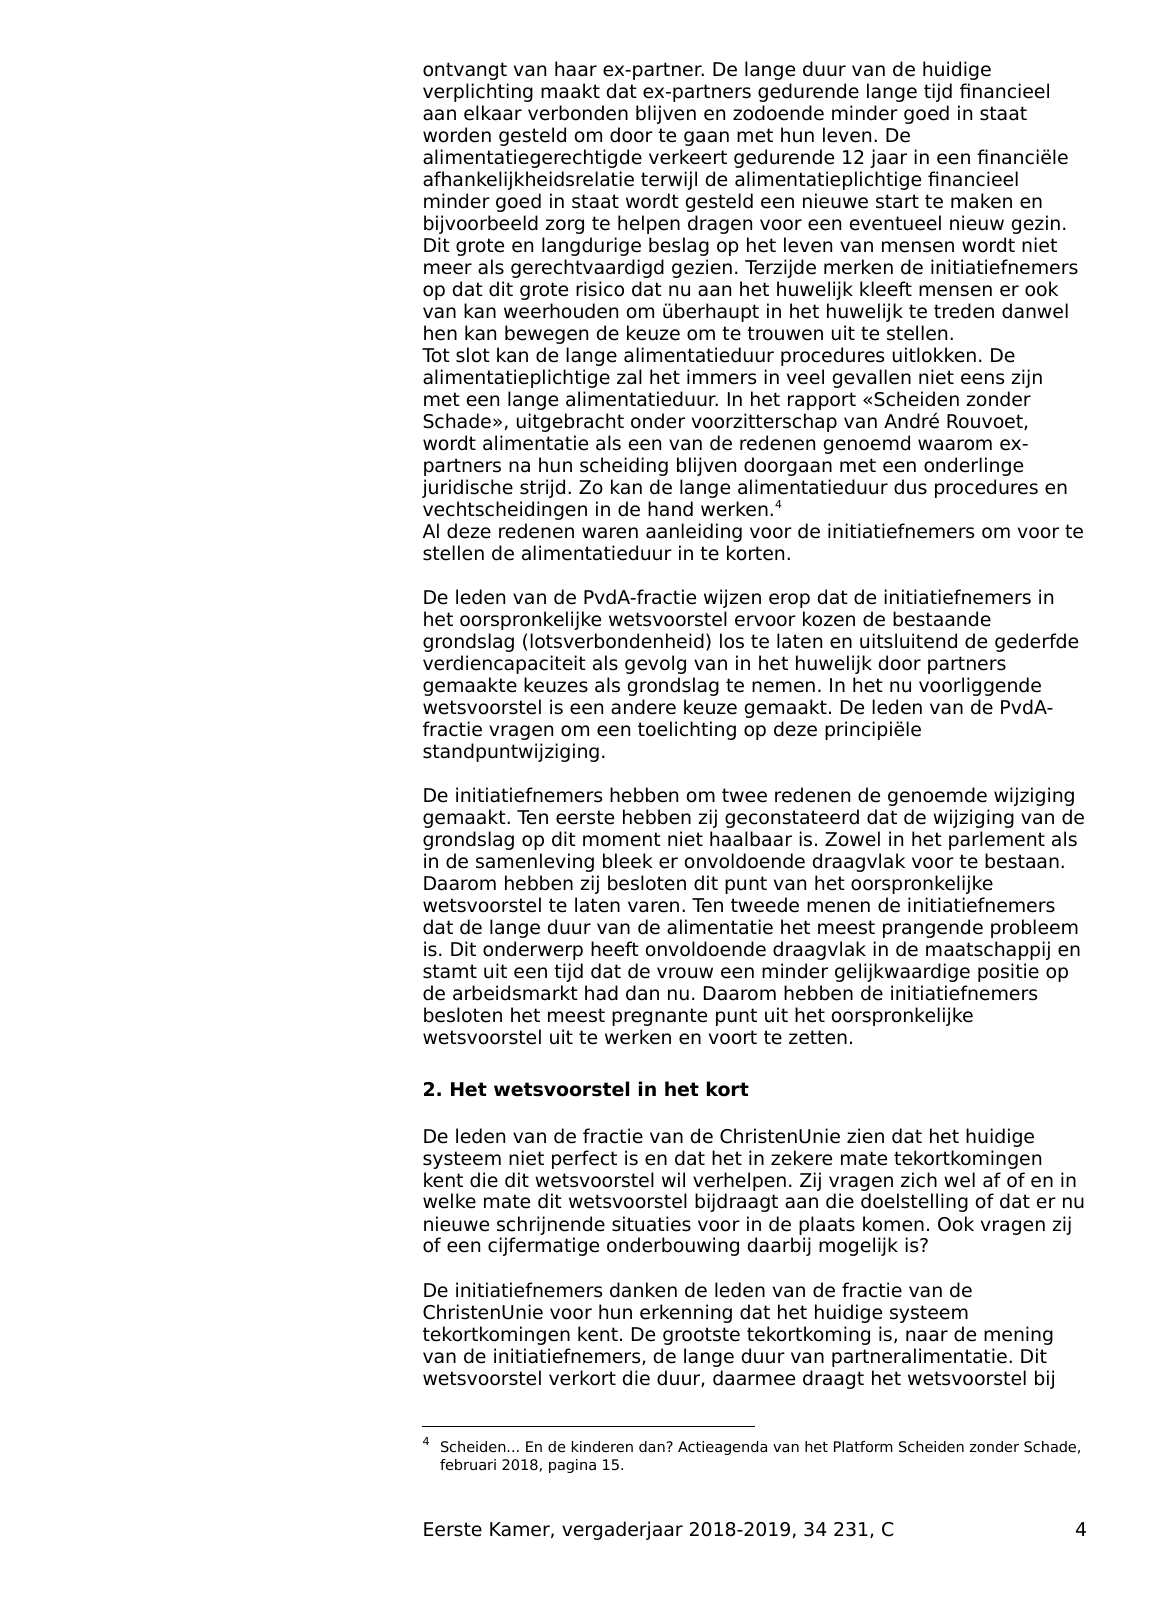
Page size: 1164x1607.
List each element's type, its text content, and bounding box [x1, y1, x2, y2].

text De initiatiefnemers hebben om twee redenen de genoemde wijziging gemaakt. Ten eerste hebben zij geconstateerd dat de wijziging van de grondslag op dit moment niet haalbaar is. Zowel in het parlement als in de samenleving bleek er onvoldoende draagvlak voor te bestaan. Daarom hebben zij besloten dit punt van het oorspronkelijke wetsvoorstel te laten varen. Ten tweede menen de initiatiefnemers dat de lange duur van de alimentatie het meest prangende probleem is. Dit onderwerp heeft onvoldoende draagvlak in de maatschappij en stamt uit een tijd dat de vrouw een minder gelijkwaardige positie op de arbeidsmarkt had dan nu. Daarom hebben de initiatiefnemers besloten het meest pregnante punt uit het oorspronkelijke wetsvoorstel uit te werken en voort te zetten. [422, 785, 1087, 1048]
text De leden van de fractie van de ChristenUnie zien dat het huidige systeem niet perfect is en dat het in zekere mate tekortkomingen kent die dit wetsvoorstel wil verhelpen. Zij vragen zich wel af of en in welke mate dit wetsvoorstel bijdraagt aan die doelstelling of dat er nu nieuwe schrijnende situaties voor in de plaats komen. Ook vragen zij of een cijfermatige onderbouwing daarbij mogelijk is? [422, 1126, 1087, 1257]
text De initiatiefnemers danken de leden van de fractie van de ChristenUnie voor hun erkenning dat het huidige systeem tekortkomingen kent. De grootste tekortkoming is, naar de mening van de initiatiefnemers, de lange duur van partneralimentatie. Dit wetsvoorstel verkort die duur, daarmee draagt het wetsvoorstel bij [422, 1279, 1087, 1389]
text Al deze redenen waren aanleiding voor de initiatiefnemers om voor te stellen de alimentatieduur in te korten. [422, 521, 1087, 564]
text ontvangt van haar ex-partner. De lange duur van de huidige verplichting maakt dat ex-partners gedurende lange tijd financieel aan elkaar verbonden blijven en zodoende minder goed in staat worden gesteld om door te gaan met hun leven. De alimentatiegerechtigde verkeert gedurende 12 jaar in een financiële afhankelijkheidsrelatie terwijl de alimentatieplichtige financieel minder goed in staat wordt gesteld een nieuwe start te maken en bijvoorbeeld zorg te helpen dragen voor een eventueel nieuw gezin. Dit grote en langdurige beslag op het leven van mensen wordt niet meer als gerechtvaardigd gezien. Terzijde merken de initiatiefnemers op dat dit grote risico dat nu aan het huwelijk kleeft mensen er ook van kan weerhouden om überhaupt in het huwelijk te treden danwel hen kan bewegen de keuze om te trouwen uit te stellen. [422, 59, 1087, 345]
text Tot slot kan de lange alimentatieduur procedures uitlokken. De alimentatieplichtige zal het immers in veel gevallen niet eens zijn met een lange alimentatieduur. In het rapport «Scheiden zonder Schade», uitgebracht onder voorzitterschap van André Rouvoet, wordt alimentatie als een van de redenen genoemd waarom ex-partners na hun scheiding blijven doorgaan met een onderlinge juridische strijd. Zo kan de lange alimentatieduur dus procedures en vechtscheidingen in de hand werken. [422, 345, 1087, 521]
text De leden van de PvdA-fractie wijzen erop dat de initiatiefnemers in het oorspronkelijke wetsvoorstel ervoor kozen de bestaande grondslag (lotsverbondenheid) los te laten en uitsluitend de gederfde verdiencapaciteit als gevolg van in het huwelijk door partners gemaakte keuzes als grondslag te nemen. In het nu voorliggende wetsvoorstel is een andere keuze gemaakt. De leden van de PvdA-fractie vragen om een toelichting op deze principiële standpuntwijziging. [422, 587, 1087, 763]
text Scheiden... En de kinderen dan? Actieagenda van het Platform Scheiden zonder Schade, februari 2018, pagina 15. [422, 1435, 1087, 1474]
subtitle 2. Het wetsvoorstel in het kort [422, 1078, 1087, 1101]
